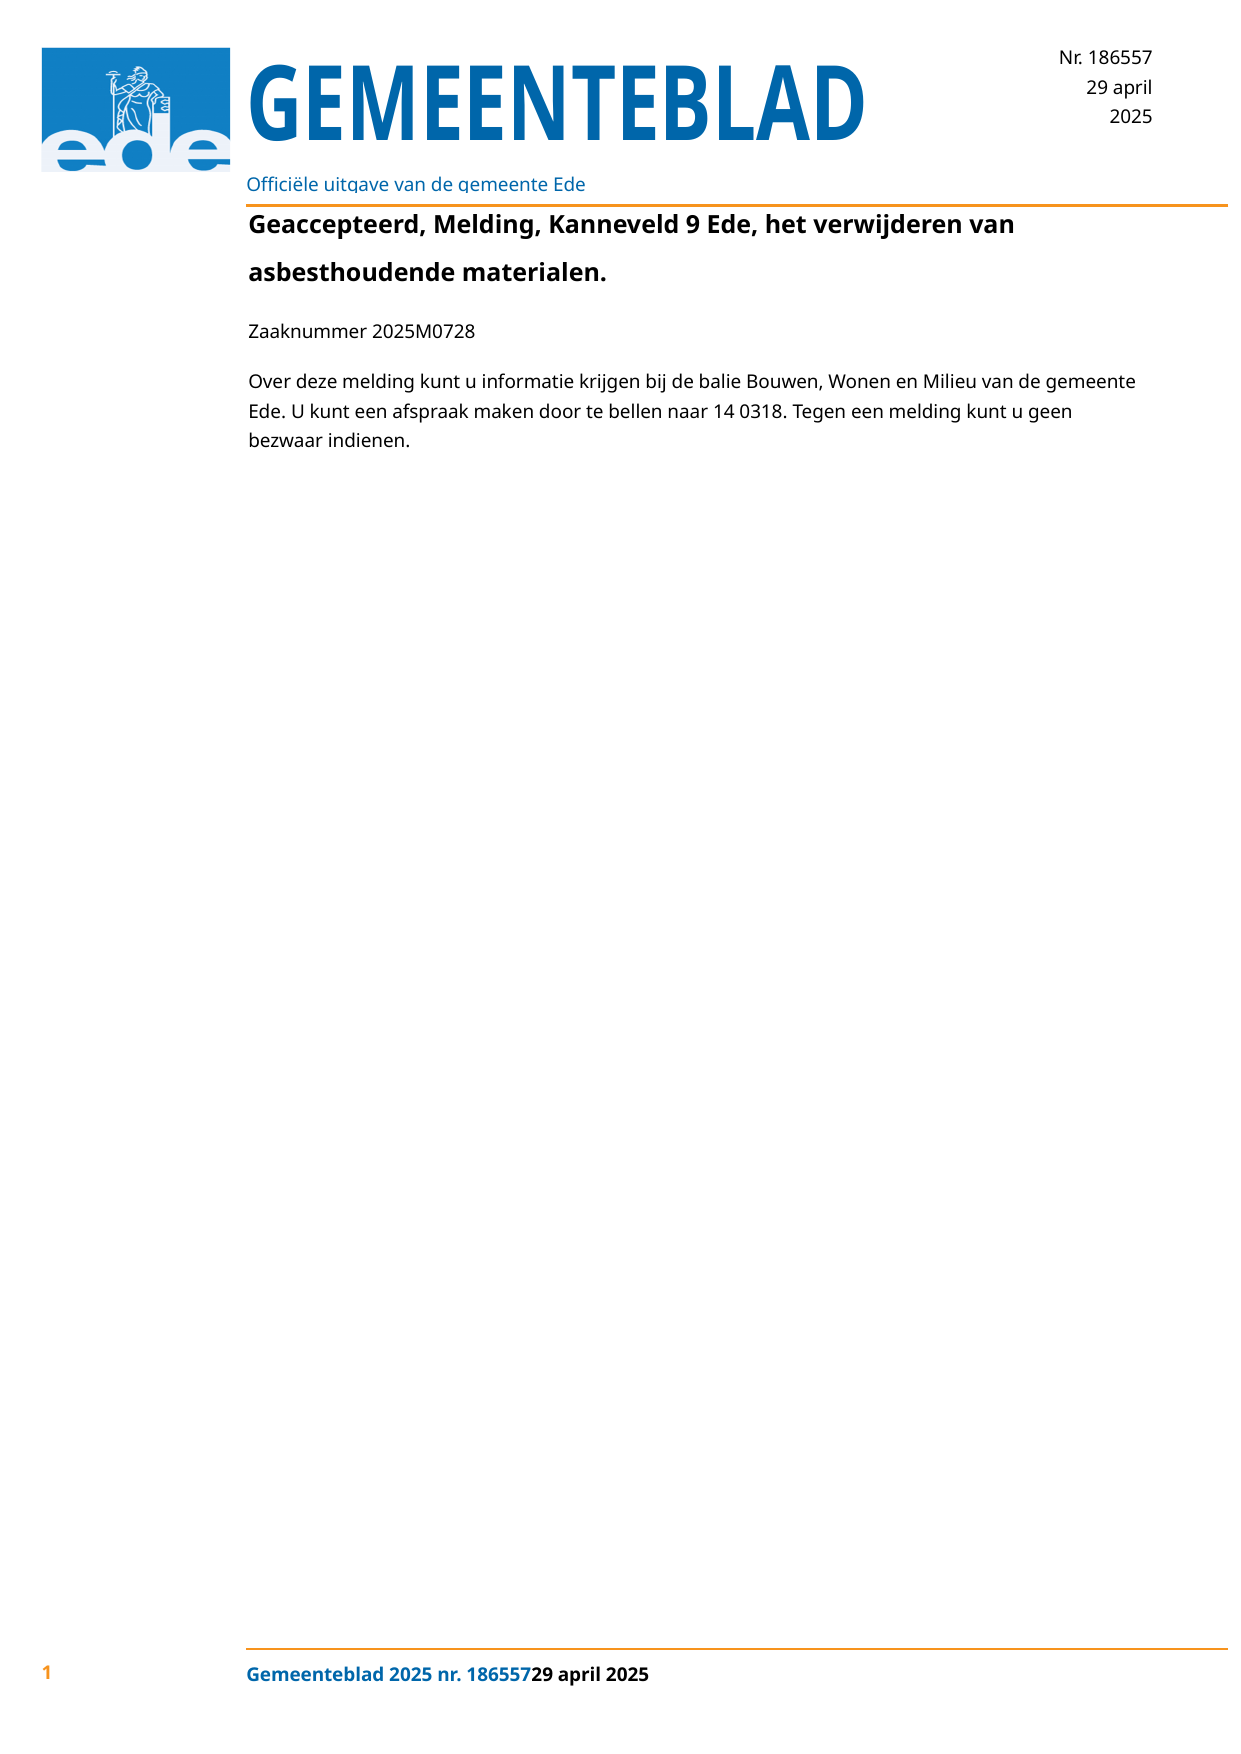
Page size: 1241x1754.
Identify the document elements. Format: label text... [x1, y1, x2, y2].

picture [41, 47, 231, 172]
text Geaccepteerd, Melding, Kanneveld 9 Ede, het verwijderen van asbesthoudende materialen. [248, 207, 1152, 288]
text Over deze melding kunt u informatie krijgen bij de balie Bouwen, Wonen en Milieu van de gemeente Ede. U kunt een afspraak maken door te bellen naar 14 0318. Tegen een melding kunt u geen bezwaar indienen. [248, 368, 1152, 453]
text Zaaknummer 2025M0728 [248, 318, 1152, 344]
